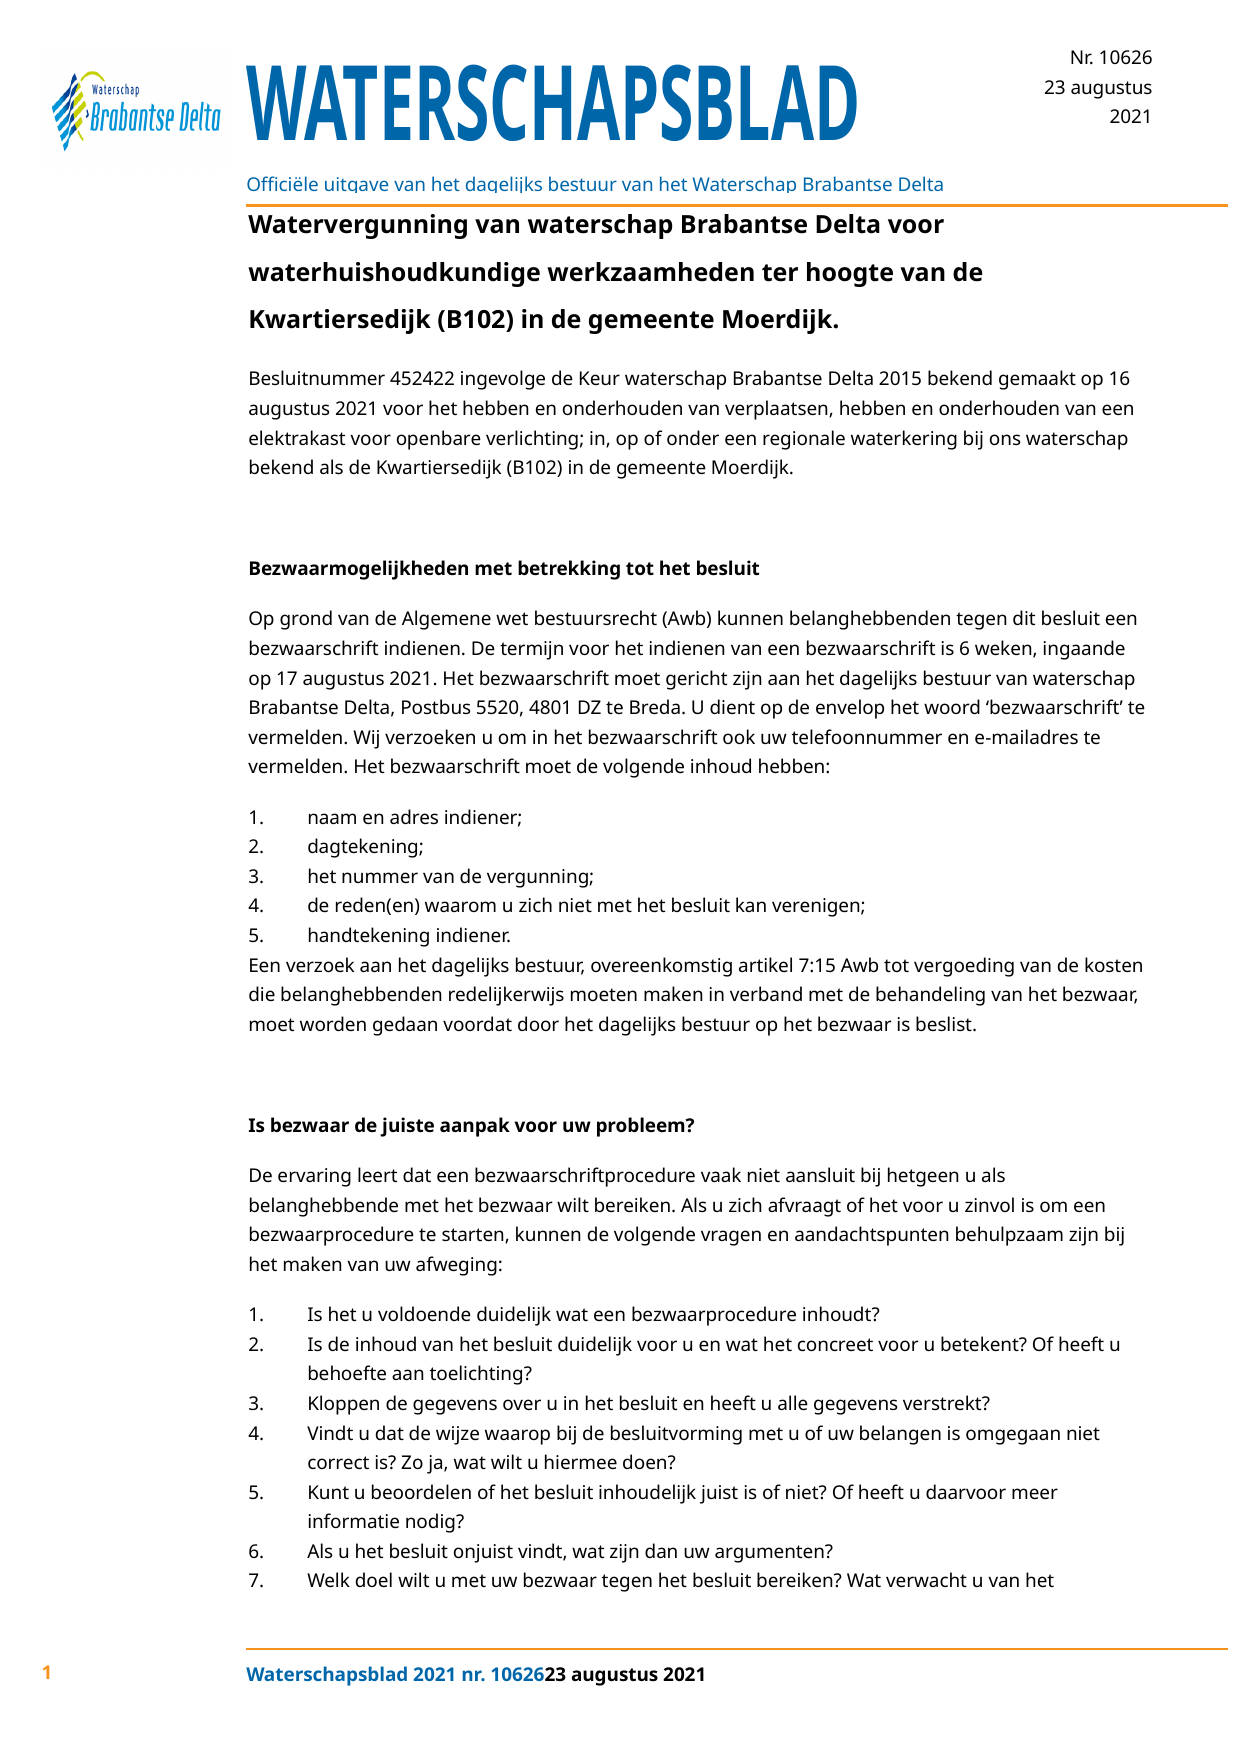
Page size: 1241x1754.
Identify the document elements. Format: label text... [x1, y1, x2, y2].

list Welk doel wilt u met uw bezwaar tegen het besluit bereiken? Wat verwacht u van het [248, 1568, 1152, 1593]
list Vindt u dat de wijze waarop bij de besluitvorming met u of uw belangen is omgegaan niet correct is? Zo ja, wat wilt u hiermee doen? [248, 1420, 1152, 1475]
list het nummer van de vergunning; [248, 863, 1152, 889]
text Watervergunning van waterschap Brabantse Delta voor waterhuishoudkundige werkzaamheden ter hoogte van de Kwartiersedijk (B102) in de gemeente Moerdijk. [248, 207, 1152, 336]
list handtekening indiener. [248, 922, 1152, 948]
list Als u het besluit onjuist vindt, wat zijn dan uw argumenten? [248, 1538, 1152, 1564]
list dagtekening; [248, 833, 1152, 859]
picture [41, 47, 231, 172]
list de reden(en) waarom u zich niet met het besluit kan verenigen; [248, 893, 1152, 918]
list Is het u voldoende duidelijk wat een bezwaarprocedure inhoudt? [248, 1301, 1152, 1327]
text Is bezwaar de juiste aanpak voor uw probleem? [248, 1112, 1152, 1137]
text Bezwaarmogelijkheden met betrekking tot het besluit [248, 555, 1152, 581]
list Kunt u beoordelen of het besluit inhoudelijk juist is of niet? Of heeft u daarvoor meer informatie nodig? [248, 1479, 1152, 1534]
text Een verzoek aan het dagelijks bestuur, overeenkomstig artikel 7:15 Awb tot vergoeding van de kosten die belanghebbenden redelijkerwijs moeten maken in verband met de behandeling van het bezwaar, moet worden gedaan voordat door het dagelijks bestuur op het bezwaar is beslist. [248, 952, 1152, 1037]
list naam en adres indiener; [248, 804, 1152, 829]
text Op grond van de Algemene wet bestuursrecht (Awb) kunnen belanghebbenden tegen dit besluit een bezwaarschrift indienen. De termijn voor het indienen van een bezwaarschrift is 6 weken, ingaande op 17 augustus 2021. Het bezwaarschrift moet gericht zijn aan het dagelijks bestuur van waterschap Brabantse Delta, Postbus 5520, 4801 DZ te Breda. U dient op de envelop het woord ‘bezwaarschrift’ te vermelden. Wij verzoeken u om in het bezwaarschrift ook uw telefoonnummer en e‑mailadres te vermelden. Het bezwaarschrift moet de volgende inhoud hebben: [248, 606, 1152, 779]
text Besluitnummer 452422 ingevolge de Keur waterschap Brabantse Delta 2015 bekend gemaakt op 16 augustus 2021 voor het hebben en onderhouden van verplaatsen, hebben en onderhouden van een elektrakast voor openbare verlichting; in, op of onder een regionale waterkering bij ons waterschap bekend als de Kwartiersedijk (B102) in de gemeente Moerdijk. [248, 366, 1152, 480]
list Is de inhoud van het besluit duidelijk voor u en wat het concreet voor u betekent? Of heeft u behoefte aan toelichting? [248, 1331, 1152, 1386]
text De ervaring leert dat een bezwaarschriftprocedure vaak niet aansluit bij hetgeen u als belanghebbende met het bezwaar wilt bereiken. Als u zich afvraagt of het voor u zinvol is om een bezwaarprocedure te starten, kunnen de volgende vragen en aandachtspunten behulpzaam zijn bij het maken van uw afweging: [248, 1162, 1152, 1277]
list Kloppen de gegevens over u in het besluit en heeft u alle gegevens verstrekt? [248, 1390, 1152, 1416]
